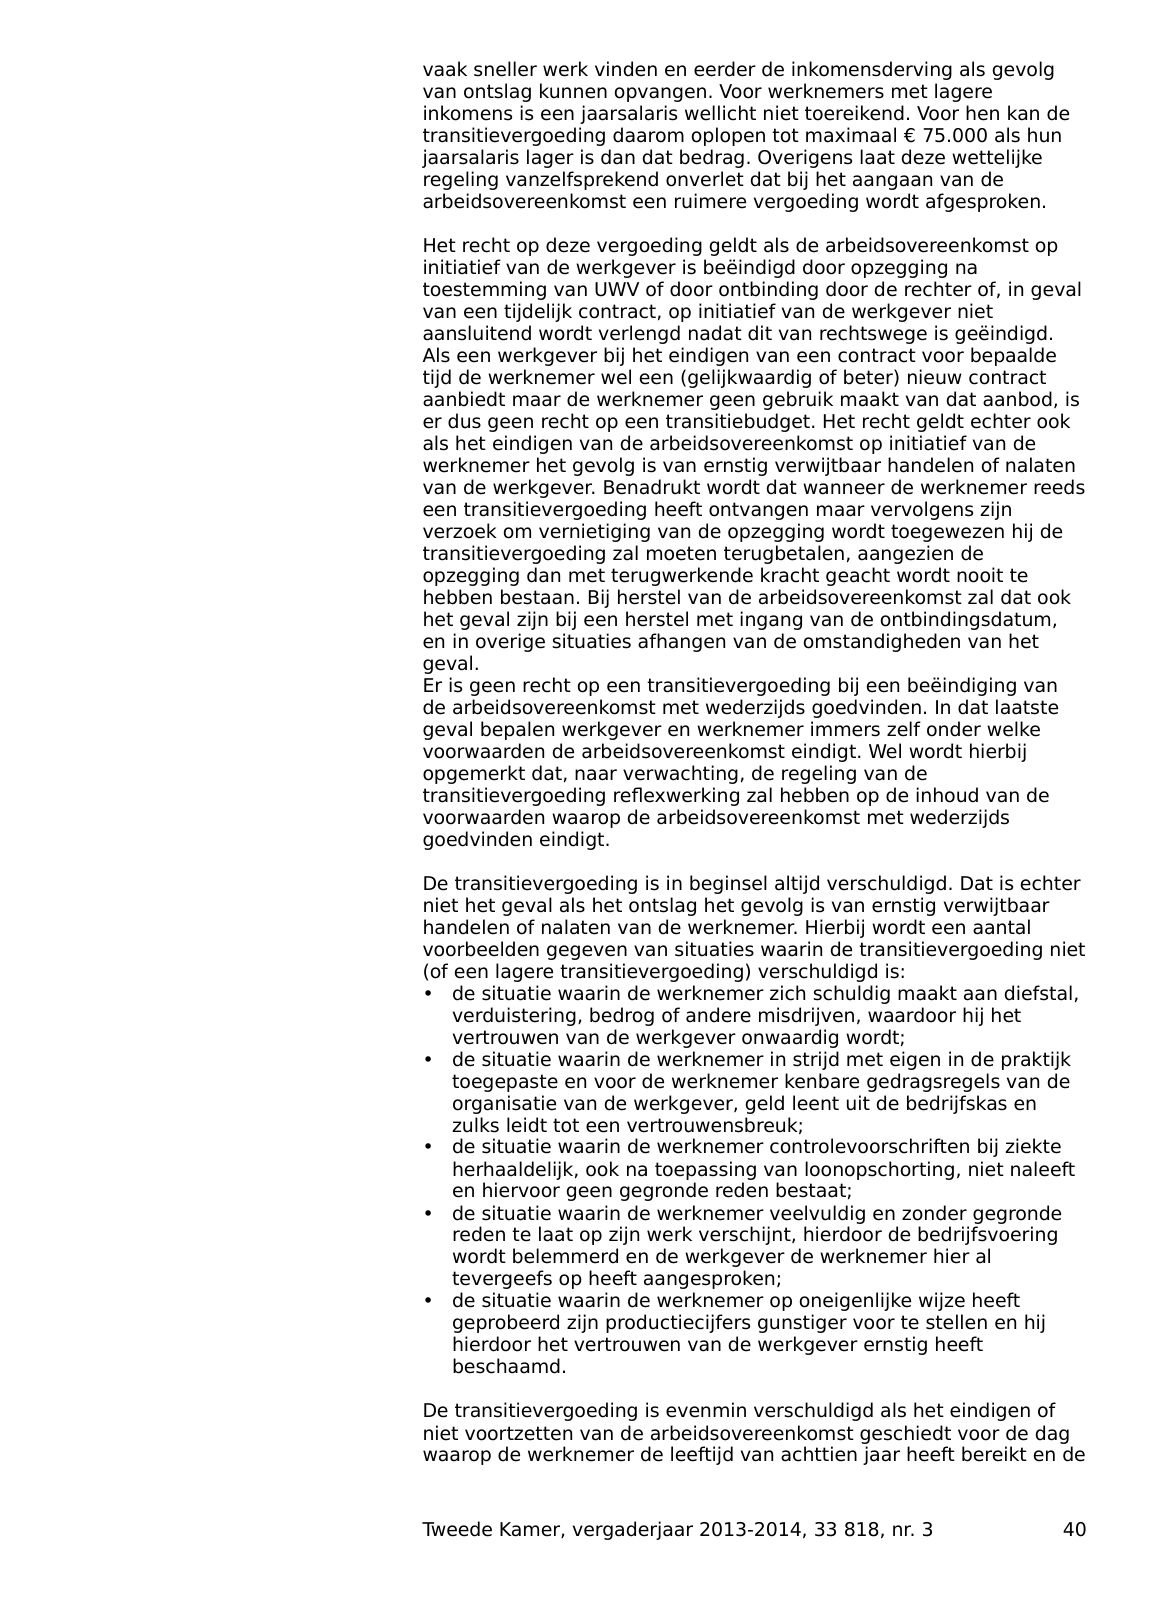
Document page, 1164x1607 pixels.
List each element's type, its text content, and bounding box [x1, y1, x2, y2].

text • de situatie waarin de werknemer in strijd met eigen in de praktijk toegepaste en voor de werknemer kenbare gedragsregels van de organisatie van de werkgever, geld leent uit de bedrijfskas en zulks leidt tot een vertrouwensbreuk; [422, 1048, 1087, 1136]
text De transitievergoeding is in beginsel altijd verschuldigd. Dat is echter niet het geval als het ontslag het gevolg is van ernstig verwijtbaar handelen of nalaten van de werknemer. Hierbij wordt een aantal voorbeelden gegeven van situaties waarin de transitievergoeding niet (of een lagere transitievergoeding) verschuldigd is: [422, 873, 1087, 983]
text Het recht op deze vergoeding geldt als de arbeidsovereenkomst op initiatief van de werkgever is beëindigd door opzegging na toestemming van UWV of door ontbinding door de rechter of, in geval van een tijdelijk contract, op initiatief van de werkgever niet aansluitend wordt verlengd nadat dit van rechtswege is geëindigd. Als een werkgever bij het eindigen van een contract voor bepaalde tijd de werknemer wel een (gelijkwaardig of beter) nieuw contract aanbiedt maar de werknemer geen gebruik maakt van dat aanbod, is er dus geen recht op een transitiebudget. Het recht geldt echter ook als het eindigen van de arbeidsovereenkomst op initiatief van de werknemer het gevolg is van ernstig verwijtbaar handelen of nalaten van de werkgever. Benadrukt wordt dat wanneer de werknemer reeds een transitievergoeding heeft ontvangen maar vervolgens zijn verzoek om vernietiging van de opzegging wordt toegewezen hij de transitievergoeding zal moeten terugbetalen, aangezien de opzegging dan met terugwerkende kracht geacht wordt nooit te hebben bestaan. Bij herstel van de arbeidsovereenkomst zal dat ook het geval zijn bij een herstel met ingang van de ontbindingsdatum, en in overige situaties afhangen van de omstandigheden van het geval. [422, 235, 1087, 675]
text • de situatie waarin de werknemer controlevoorschriften bij ziekte herhaaldelijk, ook na toepassing van loonopschorting, niet naleeft en hiervoor geen gegronde reden bestaat; [422, 1136, 1087, 1202]
text • de situatie waarin de werknemer veelvuldig en zonder gegronde reden te laat op zijn werk verschijnt, hierdoor de bedrijfsvoering wordt belemmerd en de werkgever de werknemer hier al tevergeefs op heeft aangesproken; [422, 1202, 1087, 1290]
text • de situatie waarin de werknemer op oneigenlijke wijze heeft geprobeerd zijn productiecijfers gunstiger voor te stellen en hij hierdoor het vertrouwen van de werkgever ernstig heeft beschaamd. [422, 1290, 1087, 1378]
text Er is geen recht op een transitievergoeding bij een beëindiging van de arbeidsovereenkomst met wederzijds goedvinden. In dat laatste geval bepalen werkgever en werknemer immers zelf onder welke voorwaarden de arbeidsovereenkomst eindigt. Wel wordt hierbij opgemerkt dat, naar verwachting, de regeling van de transitievergoeding reflexwerking zal hebben op de inhoud van de voorwaarden waarop de arbeidsovereenkomst met wederzijds goedvinden eindigt. [422, 675, 1087, 851]
text vaak sneller werk vinden en eerder de inkomensderving als gevolg van ontslag kunnen opvangen. Voor werknemers met lagere inkomens is een jaarsalaris wellicht niet toereikend. Voor hen kan de transitievergoeding daarom oplopen tot maximaal € 75.000 als hun jaarsalaris lager is dan dat bedrag. Overigens laat deze wettelijke regeling vanzelfsprekend onverlet dat bij het aangaan van de arbeidsovereenkomst een ruimere vergoeding wordt afgesproken. [422, 59, 1087, 213]
text • de situatie waarin de werknemer zich schuldig maakt aan diefstal, verduistering, bedrog of andere misdrijven, waardoor hij het vertrouwen van de werkgever onwaardig wordt; [422, 983, 1087, 1048]
text De transitievergoeding is evenmin verschuldigd als het eindigen of niet voortzetten van de arbeidsovereenkomst geschiedt voor de dag waarop de werknemer de leeftijd van achttien jaar heeft bereikt en de [422, 1400, 1087, 1466]
